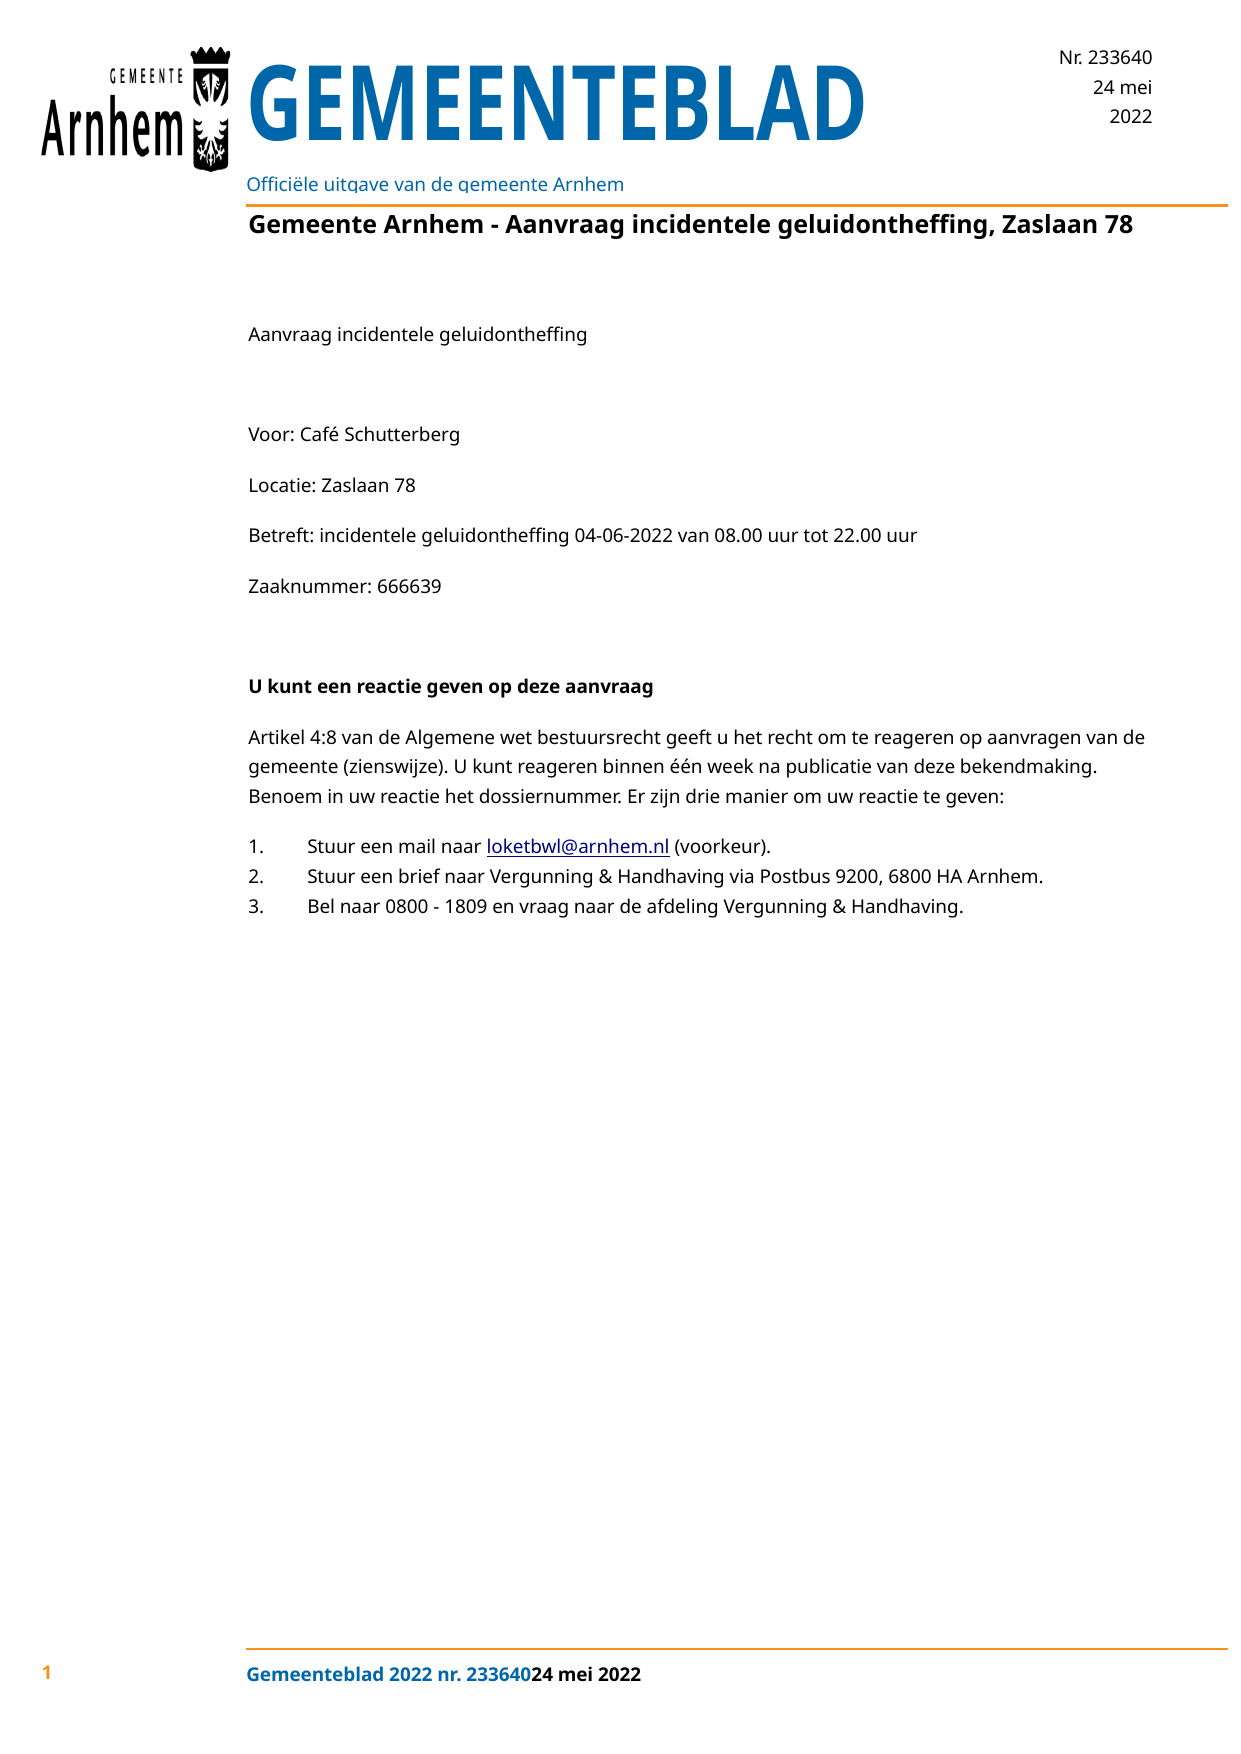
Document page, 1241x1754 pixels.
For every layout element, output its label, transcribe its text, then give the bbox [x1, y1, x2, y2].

text Gemeente Arnhem - Aanvraag incidentele geluidontheffing, Zaslaan 78 [248, 207, 1152, 241]
text Betreft: incidentele geluidontheffing 04-06-2022 van 08.00 uur tot 22.00 uur [248, 522, 1152, 548]
list Stuur een mail naar loketbwl@arnhem.nl (voorkeur). [248, 834, 1152, 859]
list Bel naar 0800 - 1809 en vraag naar de afdeling Vergunning & Handhaving. [248, 893, 1152, 918]
text Artikel 4:8 van de Algemene wet bestuursrecht geeft u het recht om te reageren op aanvragen van de gemeente (zienswijze). U kunt reageren binnen één week na publicatie van deze bekendmaking. Benoem in uw reactie het dossiernummer. Er zijn drie manier om uw reactie te geven: [248, 724, 1152, 809]
text Zaaknummer: 666639 [248, 573, 1152, 598]
list Stuur een brief naar Vergunning & Handhaving via Postbus 9200, 6800 HA Arnhem. [248, 863, 1152, 889]
text Locatie: Zaslaan 78 [248, 472, 1152, 498]
text Voor: Café Schutterberg [248, 422, 1152, 447]
text U kunt een reactie geven op deze aanvraag [248, 674, 1152, 699]
picture [41, 47, 231, 172]
text Aanvraag incidentele geluidontheffing [248, 321, 1152, 346]
